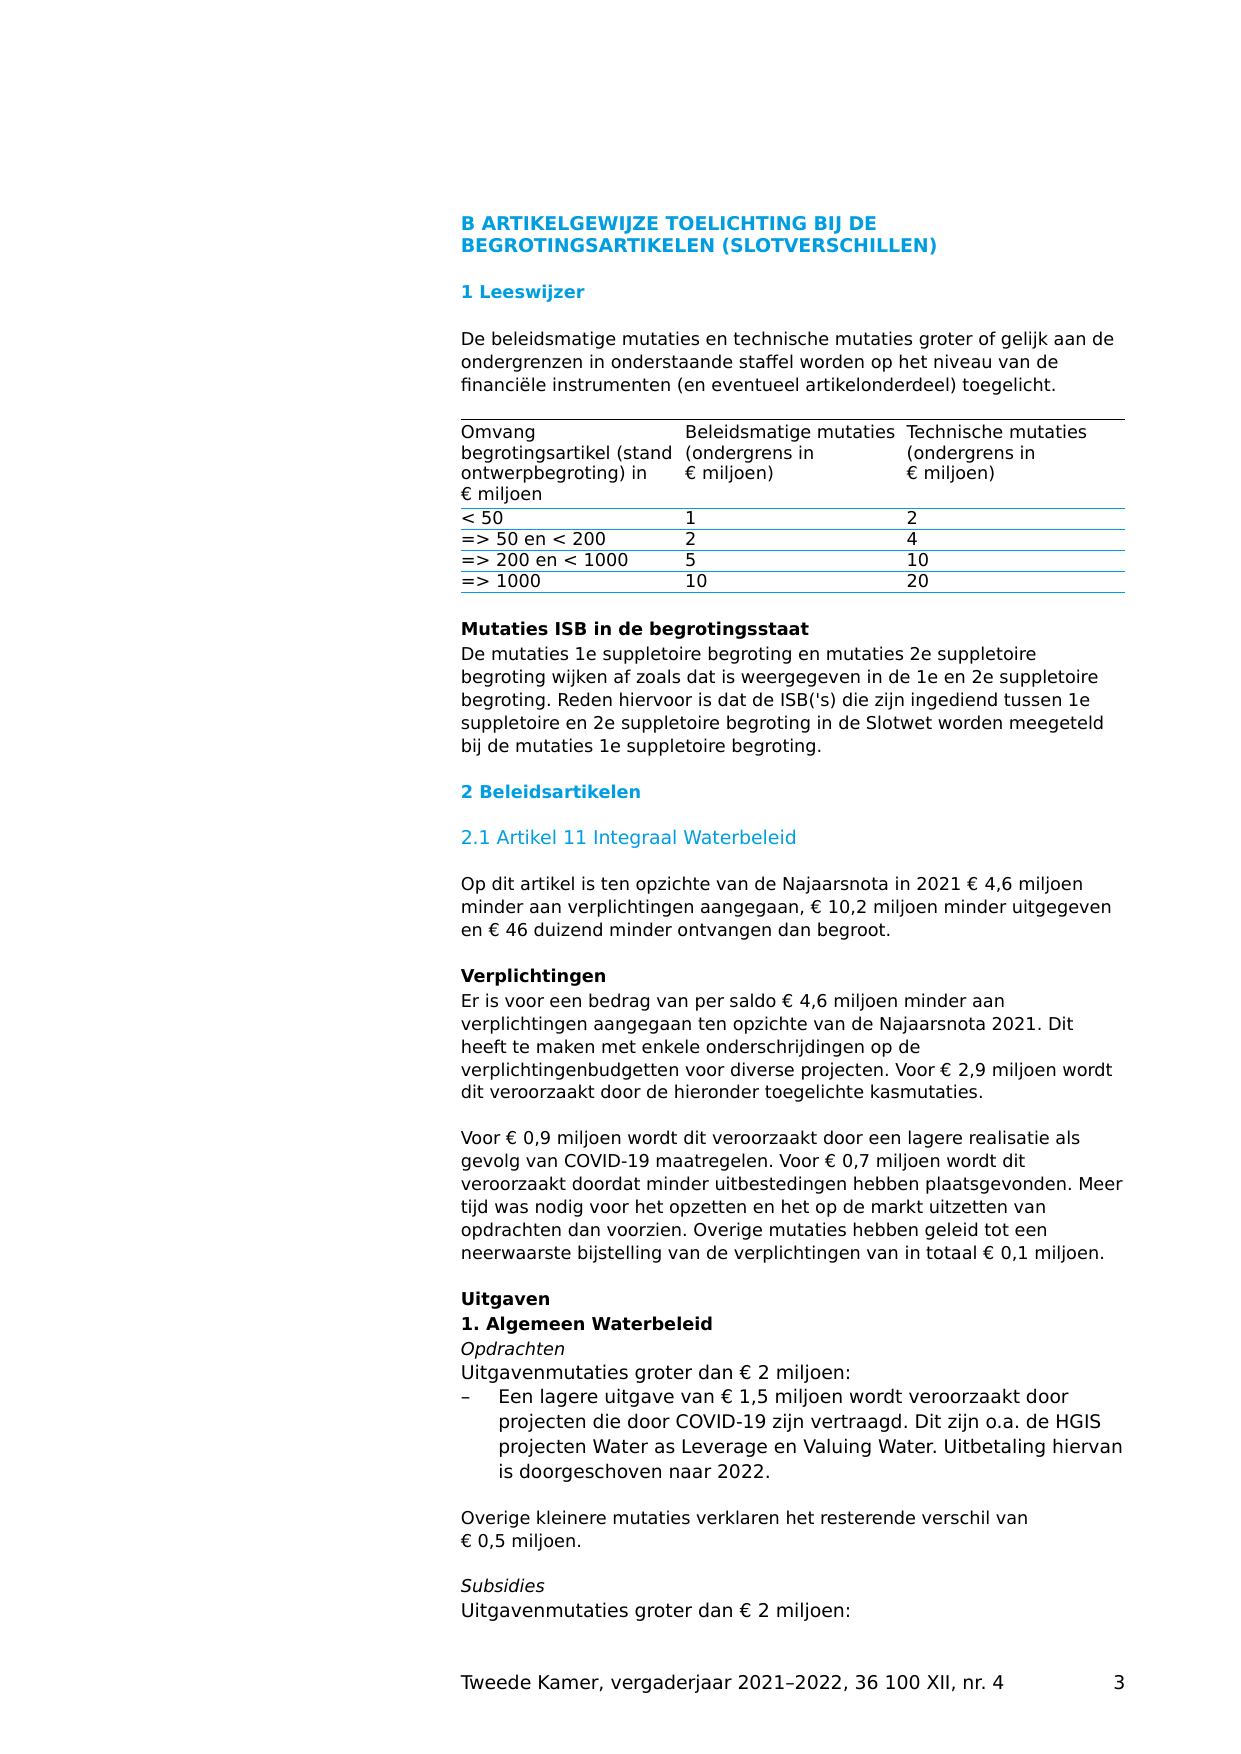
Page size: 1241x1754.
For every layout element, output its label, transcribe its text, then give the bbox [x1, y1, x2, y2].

table_cell 5 [682, 551, 903, 571]
text Verplichtingen [461, 964, 1125, 987]
text Mutaties ISB in de begrotingsstaat [461, 617, 1125, 640]
text Er is voor een bedrag van per saldo € 4,6 miljoen minder aan verplichtingen aangegaan ten opzichte van de Najaarsnota 2021. Dit heeft te maken met enkele onderschrijdingen op de verplichtingenbudgetten voor diverse projecten. Voor € 2,9 miljoen wordt dit veroorzaakt door de hieronder toegelichte kasmutaties. [461, 989, 1125, 1103]
table_cell 2 [904, 509, 1125, 528]
text De beleidsmatige mutaties en technische mutaties groter of gelijk aan de ondergrenzen in onderstaande staffel worden op het niveau van de financiële instrumenten (en eventueel artikelonderdeel) toegelicht. [461, 327, 1125, 396]
text Opdrachten [461, 1337, 1125, 1360]
text Subsidies [461, 1574, 1125, 1597]
list Een lagere uitgave van € 1,5 miljoen wordt veroorzaakt door projecten die door COVID-19 zijn vertraagd. Dit zijn o.a. de HGIS projecten Water as Leverage en Valuing Water. Uitbetaling hiervan is doorgeschoven naar 2022. [461, 1384, 1125, 1484]
title 1 Leeswijzer [461, 280, 1125, 303]
table_cell => 200 en < 1000 [461, 551, 682, 571]
table_cell 10 [682, 572, 903, 592]
text 1. Algemeen Waterbeleid [461, 1312, 1125, 1335]
text Uitgaven [461, 1287, 1125, 1310]
table_header Beleidsmatige mutaties (ondergrens in € miljoen) [682, 420, 903, 507]
title 2 Beleidsartikelen [461, 780, 1125, 803]
text Uitgavenmutaties groter dan € 2 miljoen: [461, 1599, 1125, 1621]
table_header Technische mutaties (ondergrens in € miljoen) [904, 420, 1125, 507]
text Uitgavenmutaties groter dan € 2 miljoen: [461, 1362, 1125, 1384]
table_header Omvang begrotingsartikel (stand ontwerpbegroting) in € miljoen [461, 420, 682, 507]
text De mutaties 1e suppletoire begroting en mutaties 2e suppletoire begroting wijken af zoals dat is weergegeven in de 1e en 2e suppletoire begroting. Reden hiervoor is dat de ISB('s) die zijn ingediend tussen 1e suppletoire en 2e suppletoire begroting in de Slotwet worden meegeteld bij de mutaties 1e suppletoire begroting. [461, 642, 1125, 757]
table_cell 10 [904, 551, 1125, 571]
table_cell => 50 en < 200 [461, 530, 682, 550]
title B Artikelgewijze toelichting bij de begrotingsartikelen (slotverschillen) [461, 213, 1125, 257]
table_cell < 50 [461, 509, 682, 528]
table_cell 20 [904, 572, 1125, 592]
table_cell 1 [682, 509, 903, 528]
title 2.1 Artikel 11 Integraal Waterbeleid [461, 827, 1125, 848]
table_cell 2 [682, 530, 903, 550]
text Voor € 0,9 miljoen wordt dit veroorzaakt door een lagere realisatie als gevolg van COVID-19 maatregelen. Voor € 0,7 miljoen wordt dit veroorzaakt doordat minder uitbestedingen hebben plaatsgevonden. Meer tijd was nodig voor het opzetten en het op de markt uitzetten van opdrachten dan voorzien. Overige mutaties hebben geleid tot een neerwaarste bijstelling van de verplichtingen van in totaal € 0,1 miljoen. [461, 1126, 1125, 1264]
text Overige kleinere mutaties verklaren het resterende verschil van € 0,5 miljoen. [461, 1506, 1125, 1552]
table_cell => 1000 [461, 572, 682, 592]
table_cell 4 [904, 530, 1125, 550]
text Op dit artikel is ten opzichte van de Najaarsnota in 2021 € 4,6 miljoen minder aan verplichtingen aangegaan, € 10,2 miljoen minder uitgegeven en € 46 duizend minder ontvangen dan begroot. [461, 872, 1125, 941]
